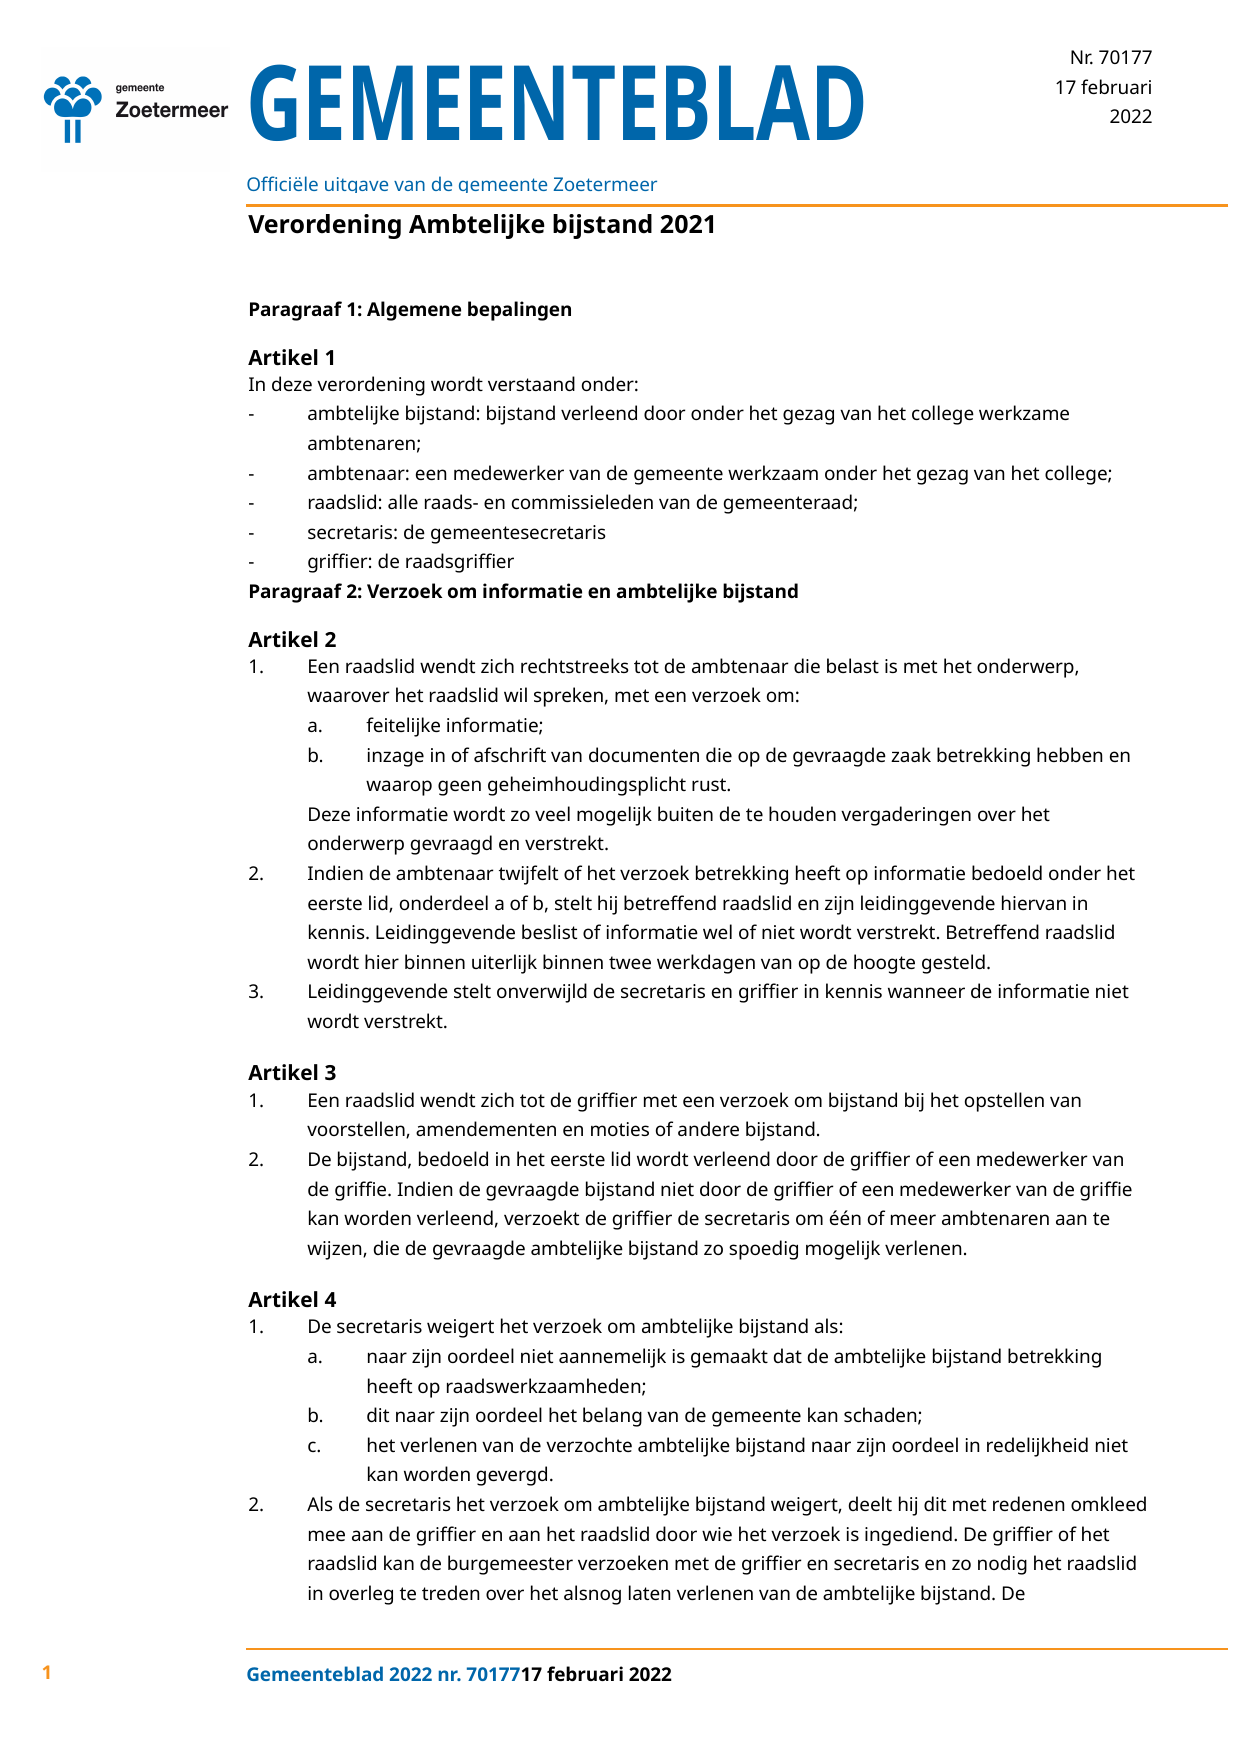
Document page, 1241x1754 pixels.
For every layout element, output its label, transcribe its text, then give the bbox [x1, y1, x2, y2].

text In deze verordening wordt verstaand onder: [248, 371, 1152, 397]
picture [41, 47, 231, 172]
list naar zijn oordeel niet aannemelijk is gemaakt dat de ambtelijke bijstand betrekking heeft op raadswerkzaamheden; [307, 1343, 1152, 1399]
list ambtenaar: een medewerker van de gemeente werkzaam onder het gezag van het college; [248, 460, 1152, 486]
list dit naar zijn oordeel het belang van de gemeente kan schaden; [307, 1402, 1152, 1428]
text Verordening Ambtelijke bijstand 2021 [248, 207, 1152, 241]
list Een raadslid wendt zich tot de griffier met een verzoek om bijstand bij het opstellen van voorstellen, amendementen en moties of andere bijstand. [248, 1087, 1152, 1142]
text Artikel 1 [248, 343, 1152, 371]
list griffier: de raadsgriffier [248, 548, 1152, 574]
text Artikel 2 [248, 625, 1152, 653]
list De secretaris weigert het verzoek om ambtelijke bijstand als: [248, 1314, 1152, 1339]
list feitelijke informatie; [307, 712, 1152, 738]
text Paragraaf 2: Verzoek om informatie en ambtelijke bijstand [248, 578, 1152, 604]
text Paragraaf 1: Algemene bepalingen [248, 296, 1152, 322]
list Als de secretaris het verzoek om ambtelijke bijstand weigert, deelt hij dit met redenen omkleed mee aan de griffier en aan het raadslid door wie het verzoek is ingediend. De griffier of het raadslid kan de burgemeester verzoeken met de griffier en secretaris en zo nodig het raadslid in overleg te treden over het alsnog laten verlenen van de ambtelijke bijstand. De [248, 1491, 1152, 1606]
list ambtelijke bijstand: bijstand verleend door onder het gezag van het college werkzame ambtenaren; [248, 401, 1152, 456]
list De bijstand, bedoeld in het eerste lid wordt verleend door de griffier of een medewerker van de griffie. Indien de gevraagde bijstand niet door de griffier of een medewerker van de griffie kan worden verleend, verzoekt de griffier de secretaris om één of meer ambtenaren aan te wijzen, die de gevraagde ambtelijke bijstand zo spoedig mogelijk verlenen. [248, 1146, 1152, 1261]
list secretaris: de gemeentesecretaris [248, 519, 1152, 545]
list Een raadslid wendt zich rechtstreeks tot de ambtenaar die belast is met het onderwerp, waarover het raadslid wil spreken, met een verzoek om: [248, 653, 1152, 708]
list het verlenen van de verzochte ambtelijke bijstand naar zijn oordeel in redelijkheid niet kan worden gevergd. [307, 1432, 1152, 1487]
list Deze informatie wordt zo veel mogelijk buiten de te houden vergaderingen over het onderwerp gevraagd en verstrekt. [248, 801, 1152, 856]
text Artikel 3 [248, 1058, 1152, 1087]
list raadslid: alle raads- en commissieleden van de gemeenteraad; [248, 489, 1152, 515]
list Indien de ambtenaar twijfelt of het verzoek betrekking heeft op informatie bedoeld onder het eerste lid, onderdeel a of b, stelt hij betreffend raadslid en zijn leidinggevende hiervan in kennis. Leidinggevende beslist of informatie wel of niet wordt verstrekt. Betreffend raadslid wordt hier binnen uiterlijk binnen twee werkdagen van op de hoogte gesteld. [248, 860, 1152, 975]
text Artikel 4 [248, 1285, 1152, 1314]
list Leidinggevende stelt onverwijld de secretaris en griffier in kennis wanneer de informatie niet wordt verstrekt. [248, 978, 1152, 1034]
list inzage in of afschrift van documenten die op de gevraagde zaak betrekking hebben en waarop geen geheimhoudingsplicht rust. [307, 742, 1152, 797]
